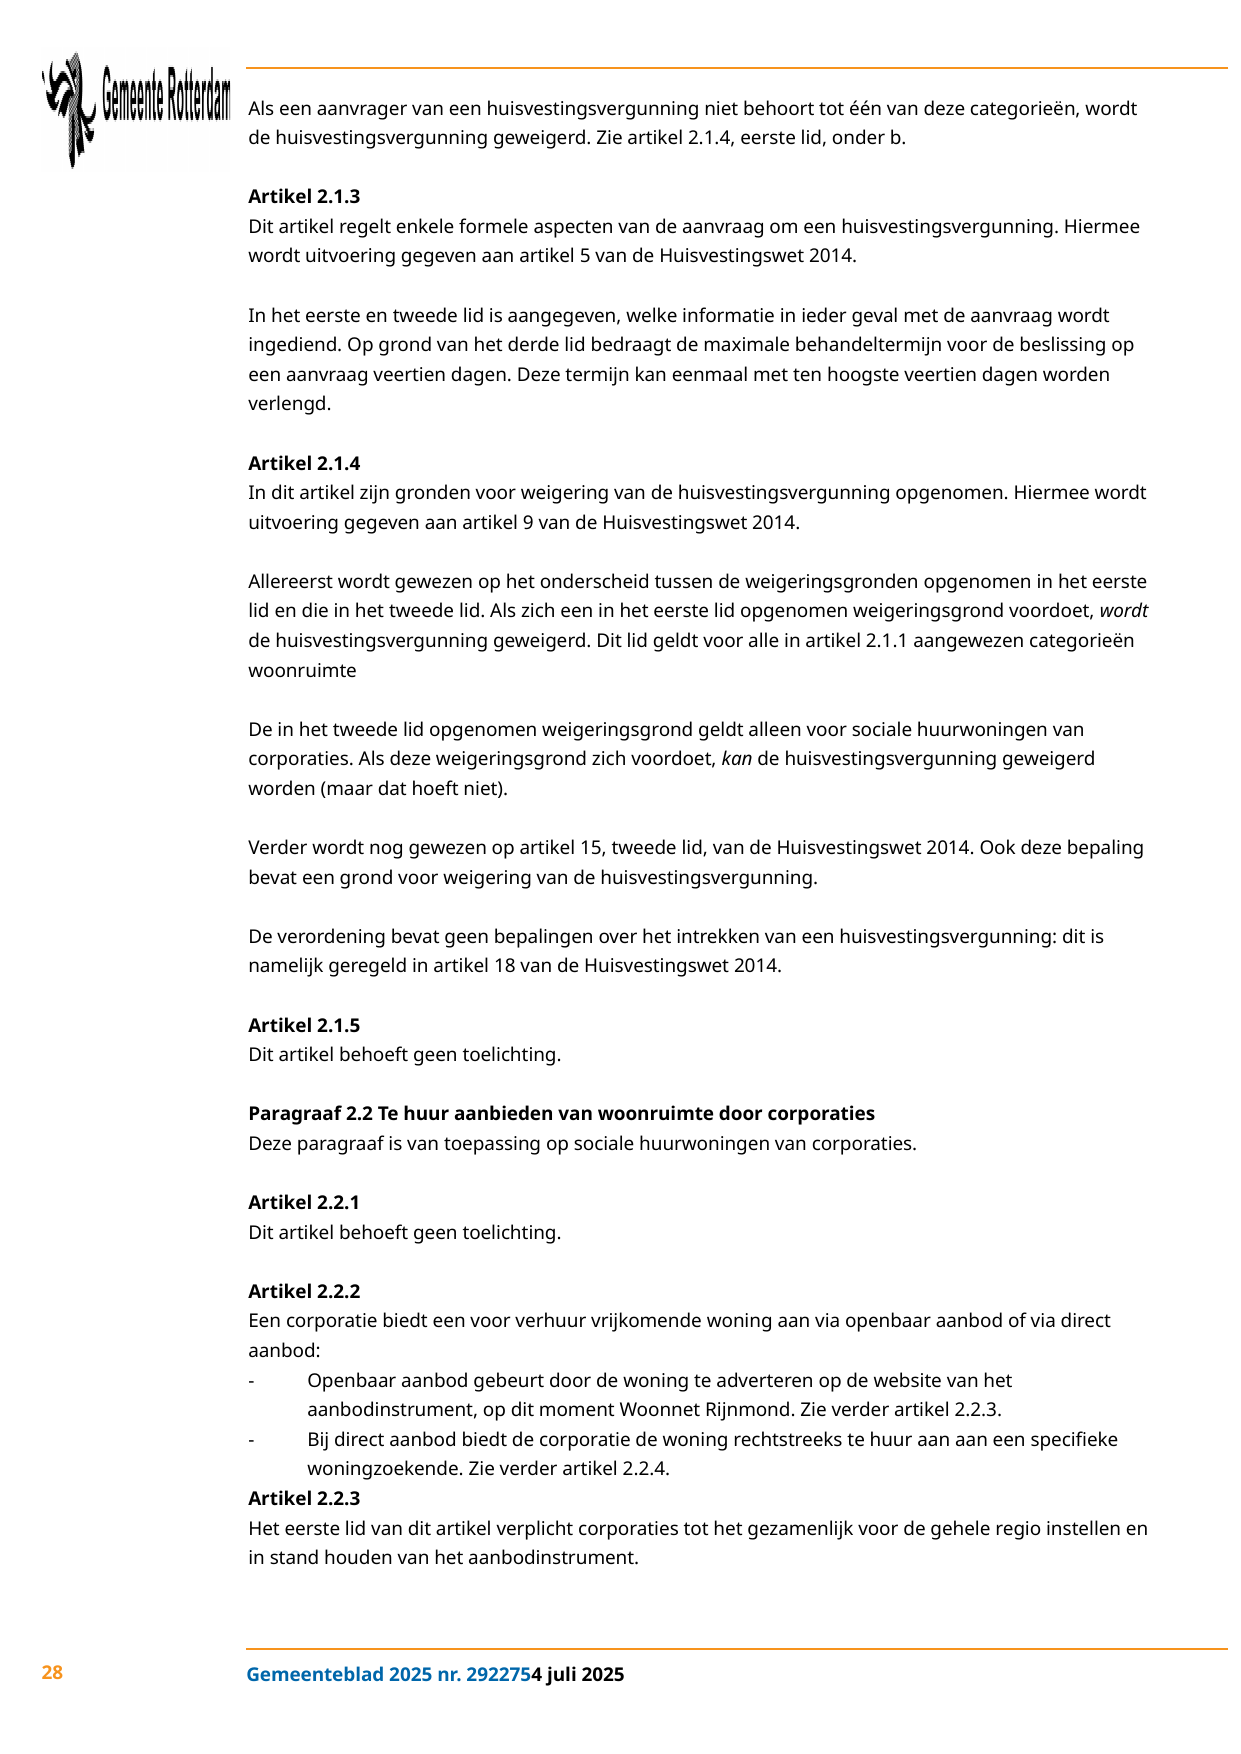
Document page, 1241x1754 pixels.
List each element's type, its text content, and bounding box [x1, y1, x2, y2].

text Dit artikel regelt enkele formele aspecten van de aanvraag om een huisvestingsvergunning. Hiermee wordt uitvoering gegeven aan artikel 5 van de Huisvestingswet 2014. [248, 213, 1152, 268]
text Dit artikel behoeft geen toelichting. [248, 1219, 1152, 1245]
text Artikel 2.1.4 [248, 450, 1152, 476]
text Het eerste lid van dit artikel verplicht corporaties tot het gezamenlijk voor de gehele regio instellen en in stand houden van het aanbodinstrument. [248, 1515, 1152, 1570]
text Artikel 2.2.1 [248, 1189, 1152, 1215]
text De in het tweede lid opgenomen weigeringsgrond geldt alleen voor sociale huurwoningen van corporaties. Als deze weigeringsgrond zich voordoet, kan de huisvestingsvergunning geweigerd worden (maar dat hoeft niet). [248, 716, 1152, 801]
text In dit artikel zijn gronden voor weigering van de huisvestingsvergunning opgenomen. Hiermee wordt uitvoering gegeven aan artikel 9 van de Huisvestingswet 2014. [248, 479, 1152, 535]
picture [41, 47, 231, 172]
text Dit artikel behoeft geen toelichting. [248, 1041, 1152, 1067]
text Deze paragraaf is van toepassing op sociale huurwoningen van corporaties. [248, 1130, 1152, 1156]
text Artikel 2.2.2 [248, 1278, 1152, 1304]
text Paragraaf 2.2 Te huur aanbieden van woonruimte door corporaties [248, 1101, 1152, 1126]
list Bij direct aanbod biedt de corporatie de woning rechtstreeks te huur aan aan een specifieke woningzoekende. Zie verder artikel 2.2.4. [248, 1426, 1152, 1481]
text In het eerste en tweede lid is aangegeven, welke informatie in ieder geval met de aanvraag wordt ingediend. Op grond van het derde lid bedraagt de maximale behandeltermijn voor de beslissing op een aanvraag veertien dagen. Deze termijn kan eenmaal met ten hoogste veertien dagen worden verlengd. [248, 302, 1152, 416]
text Als een aanvrager van een huisvestingsvergunning niet behoort tot één van deze categorieën, wordt de huisvestingsvergunning geweigerd. Zie artikel 2.1.4, eerste lid, onder b. [248, 95, 1152, 150]
text Artikel 2.2.3 [248, 1485, 1152, 1511]
text Een corporatie biedt een voor verhuur vrijkomende woning aan via openbaar aanbod of via direct aanbod: [248, 1308, 1152, 1363]
list Openbaar aanbod gebeurt door de woning te adverteren op de website van het aanbodinstrument, op dit moment Woonnet Rijnmond. Zie verder artikel 2.2.3. [248, 1367, 1152, 1422]
text Artikel 2.1.5 [248, 1012, 1152, 1038]
text Artikel 2.1.3 [248, 183, 1152, 209]
text Allereerst wordt gewezen op het onderscheid tussen de weigeringsgronden opgenomen in het eerste lid en die in het tweede lid. Als zich een in het eerste lid opgenomen weigeringsgrond voordoet, wordt de huisvestingsvergunning geweigerd. Dit lid geldt voor alle in artikel 2.1.1 aangewezen categorieën woonruimte [248, 568, 1152, 683]
text De verordening bevat geen bepalingen over het intrekken van een huisvestingsvergunning: dit is namelijk geregeld in artikel 18 van de Huisvestingswet 2014. [248, 923, 1152, 978]
text Verder wordt nog gewezen op artikel 15, tweede lid, van de Huisvestingswet 2014. Ook deze bepaling bevat een grond voor weigering van de huisvestingsvergunning. [248, 834, 1152, 890]
